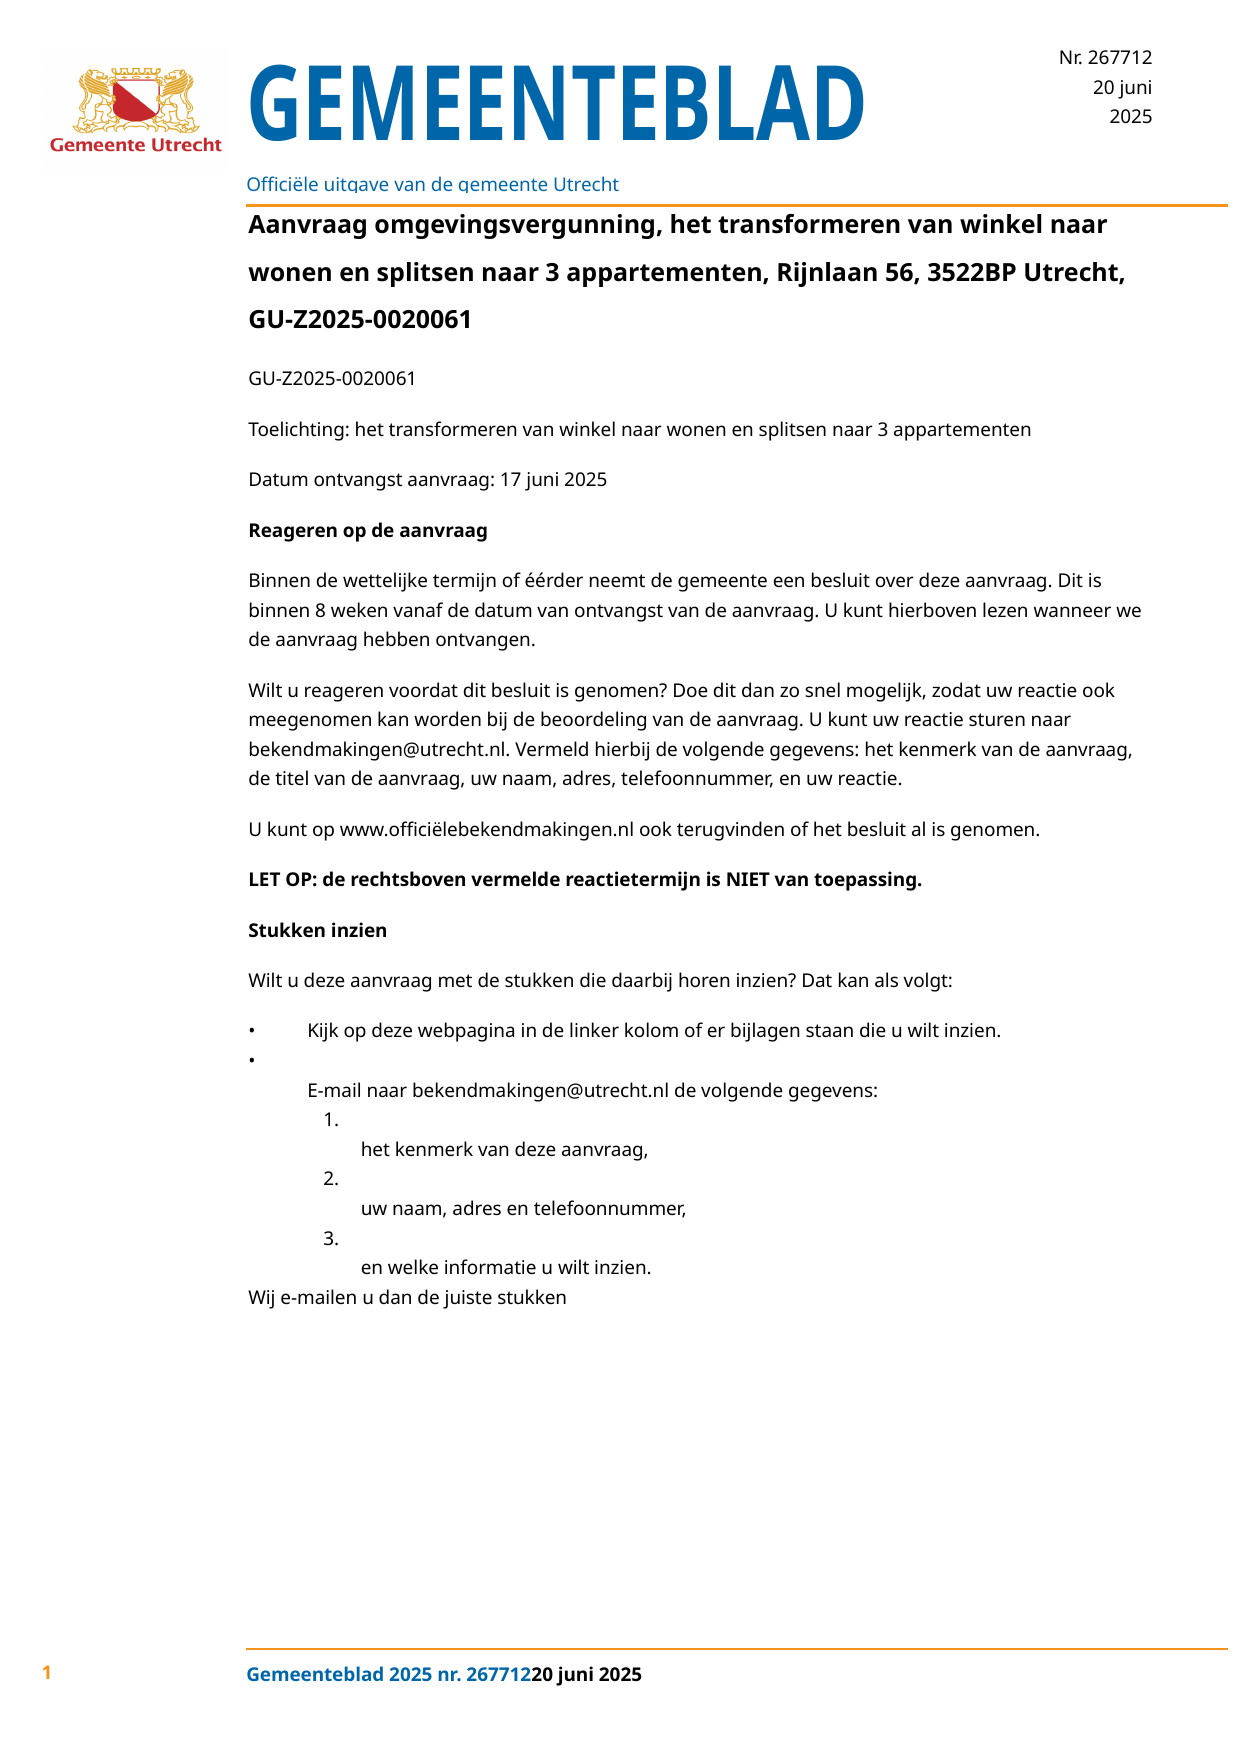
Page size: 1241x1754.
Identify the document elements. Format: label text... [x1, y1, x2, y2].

text Stukken inzien [248, 917, 1152, 942]
text Wilt u reageren voordat dit besluit is genomen? Doe dit dan zo snel mogelijk, zodat uw reactie ook meegenomen kan worden bij de beoordeling van de aanvraag. U kunt uw reactie sturen naar bekendmakingen@utrecht.nl. Vermeld hierbij de volgende gegevens: het kenmerk van de aanvraag, de titel van de aanvraag, uw naam, adres, telefoonnummer, en uw reactie. [248, 677, 1152, 791]
list het kenmerk van deze aanvraag, [323, 1136, 1152, 1162]
list uw naam, adres en telefoonnummer, [323, 1195, 1152, 1221]
text Wilt u deze aanvraag met de stukken die daarbij horen inzien? Dat kan als volgt: [248, 967, 1152, 993]
list en welke informatie u wilt inzien. [323, 1254, 1152, 1280]
text LET OP: de rechtsboven vermelde reactietermijn is NIET van toepassing. [248, 866, 1152, 892]
text Wij e-mailen u dan de juiste stukken [248, 1284, 1152, 1309]
text Reageren op de aanvraag [248, 517, 1152, 542]
list Kijk op deze webpagina in de linker kolom of er bijlagen staan die u wilt inzien. [248, 1018, 1152, 1043]
text Binnen de wettelijke termijn of éérder neemt de gemeente een besluit over deze aanvraag. Dit is binnen 8 weken vanaf de datum van ontvangst van de aanvraag. U kunt hierboven lezen wanneer we de aanvraag hebben ontvangen. [248, 567, 1152, 652]
list E-mail naar bekendmakingen@utrecht.nl de volgende gegevens: [248, 1077, 1152, 1102]
text U kunt op www.officiëlebekendmakingen.nl ook terugvinden of het besluit al is genomen. [248, 816, 1152, 842]
text Datum ontvangst aanvraag: 17 juni 2025 [248, 466, 1152, 492]
text Toelichting: het transformeren van winkel naar wonen en splitsen naar 3 appartementen [248, 416, 1152, 442]
picture [41, 47, 231, 172]
text GU-Z2025-0020061 [248, 366, 1152, 391]
text Aanvraag omgevingsvergunning, het transformeren van winkel naar wonen en splitsen naar 3 appartementen, Rijnlaan 56, 3522BP Utrecht, GU-Z2025-0020061 [248, 207, 1152, 336]
